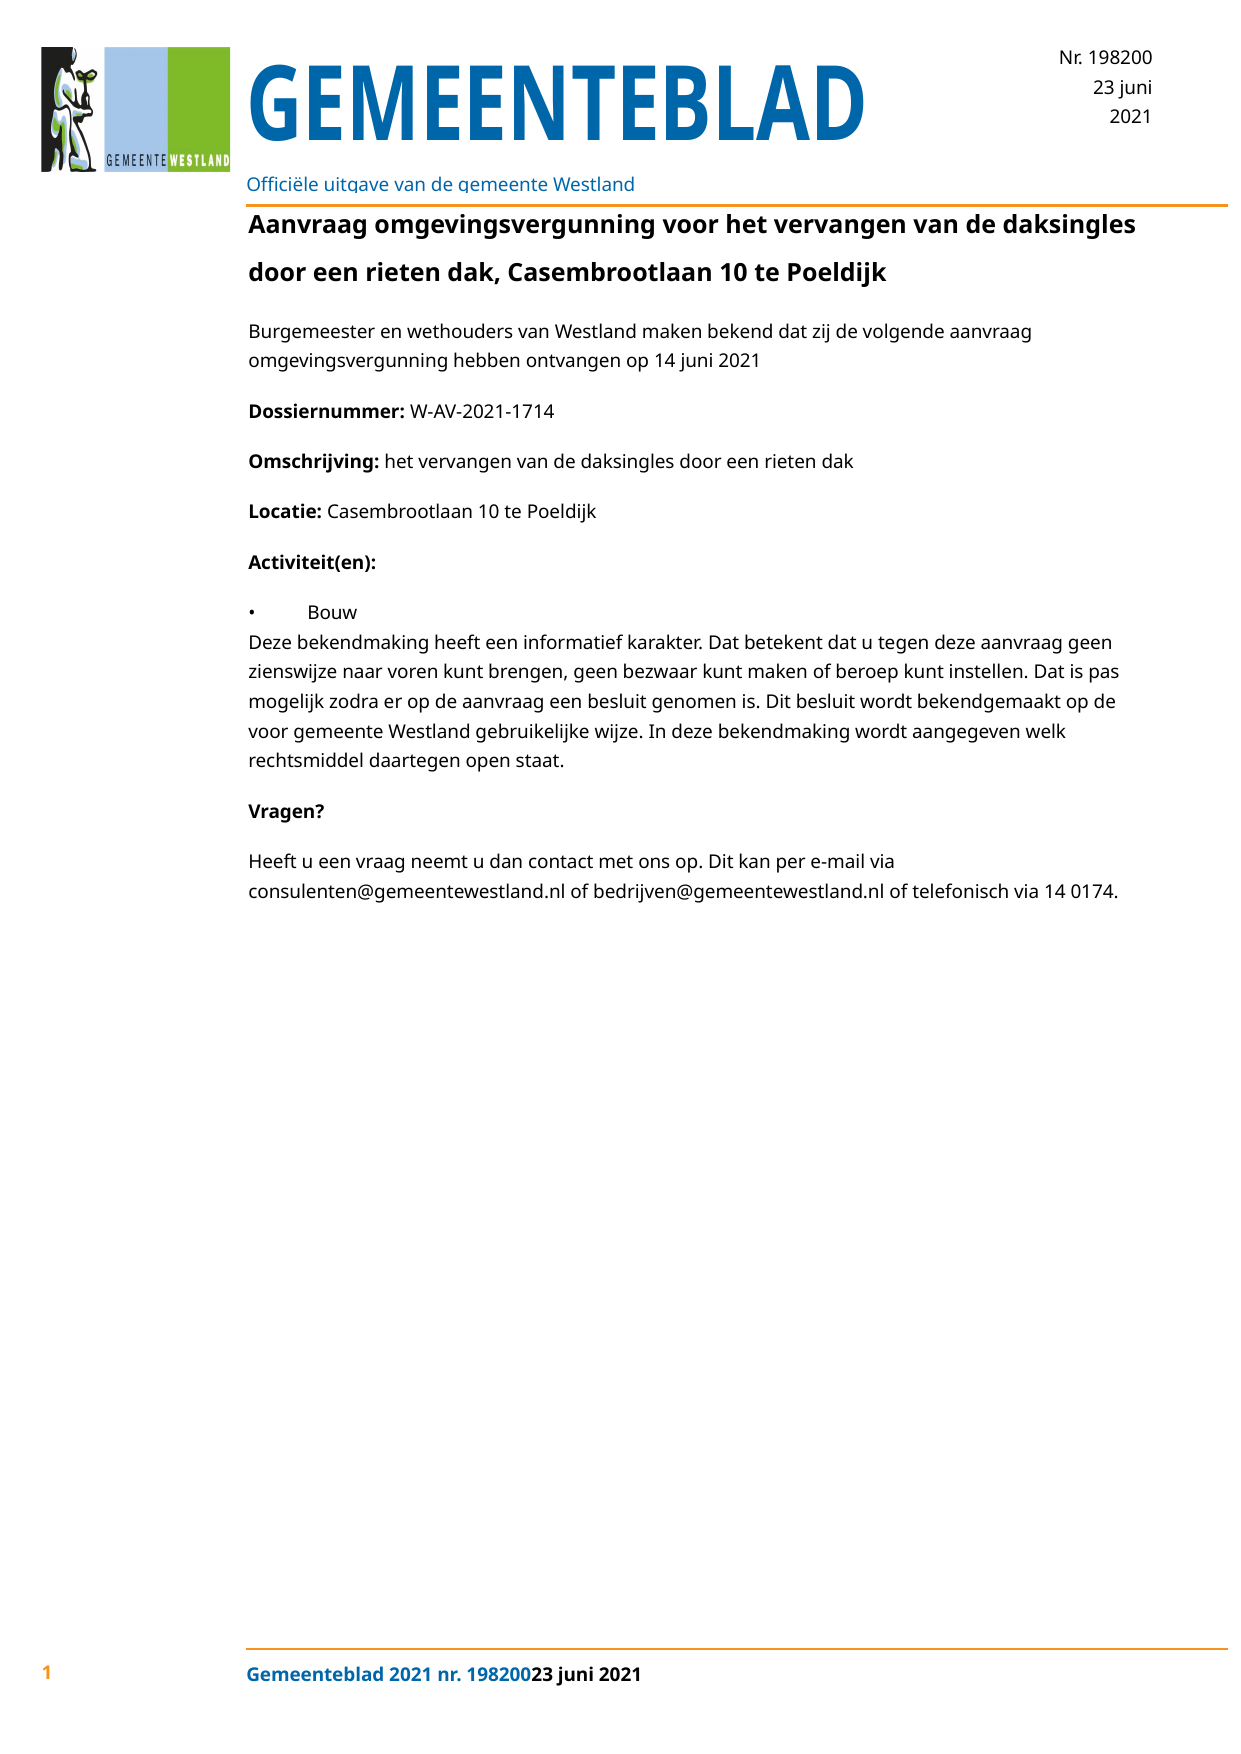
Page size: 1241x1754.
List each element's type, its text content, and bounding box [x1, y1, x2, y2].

text Heeft u een vraag neemt u dan contact met ons op. Dit kan per e-mail via consulenten@gemeentewestland.nl of bedrijven@gemeentewestland.nl of telefonisch via 14 0174. [248, 848, 1152, 904]
text Vragen? [248, 798, 1152, 824]
text Activiteit(en): [248, 549, 1152, 575]
text Dossiernummer: W-AV-2021-1714 [248, 398, 1152, 424]
text Aanvraag omgevingsvergunning voor het vervangen van de daksingles door een rieten dak, Casembrootlaan 10 te Poeldijk [248, 207, 1152, 288]
list Bouw [248, 599, 1152, 625]
text Deze bekendmaking heeft een informatief karakter. Dat betekent dat u tegen deze aanvraag geen zienswijze naar voren kunt brengen, geen bezwaar kunt maken of beroep kunt instellen. Dat is pas mogelijk zodra er op de aanvraag een besluit genomen is. Dit besluit wordt bekendgemaakt op de voor gemeente Westland gebruikelijke wijze. In deze bekendmaking wordt aangegeven welk rechtsmiddel daartegen open staat. [248, 629, 1152, 773]
text Burgemeester en wethouders van Westland maken bekend dat zij de volgende aanvraag omgevingsvergunning hebben ontvangen op 14 juni 2021 [248, 318, 1152, 373]
picture [41, 47, 231, 172]
text Omschrijving: het vervangen van de daksingles door een rieten dak [248, 448, 1152, 474]
text Locatie: Casembrootlaan 10 te Poeldijk [248, 499, 1152, 524]
